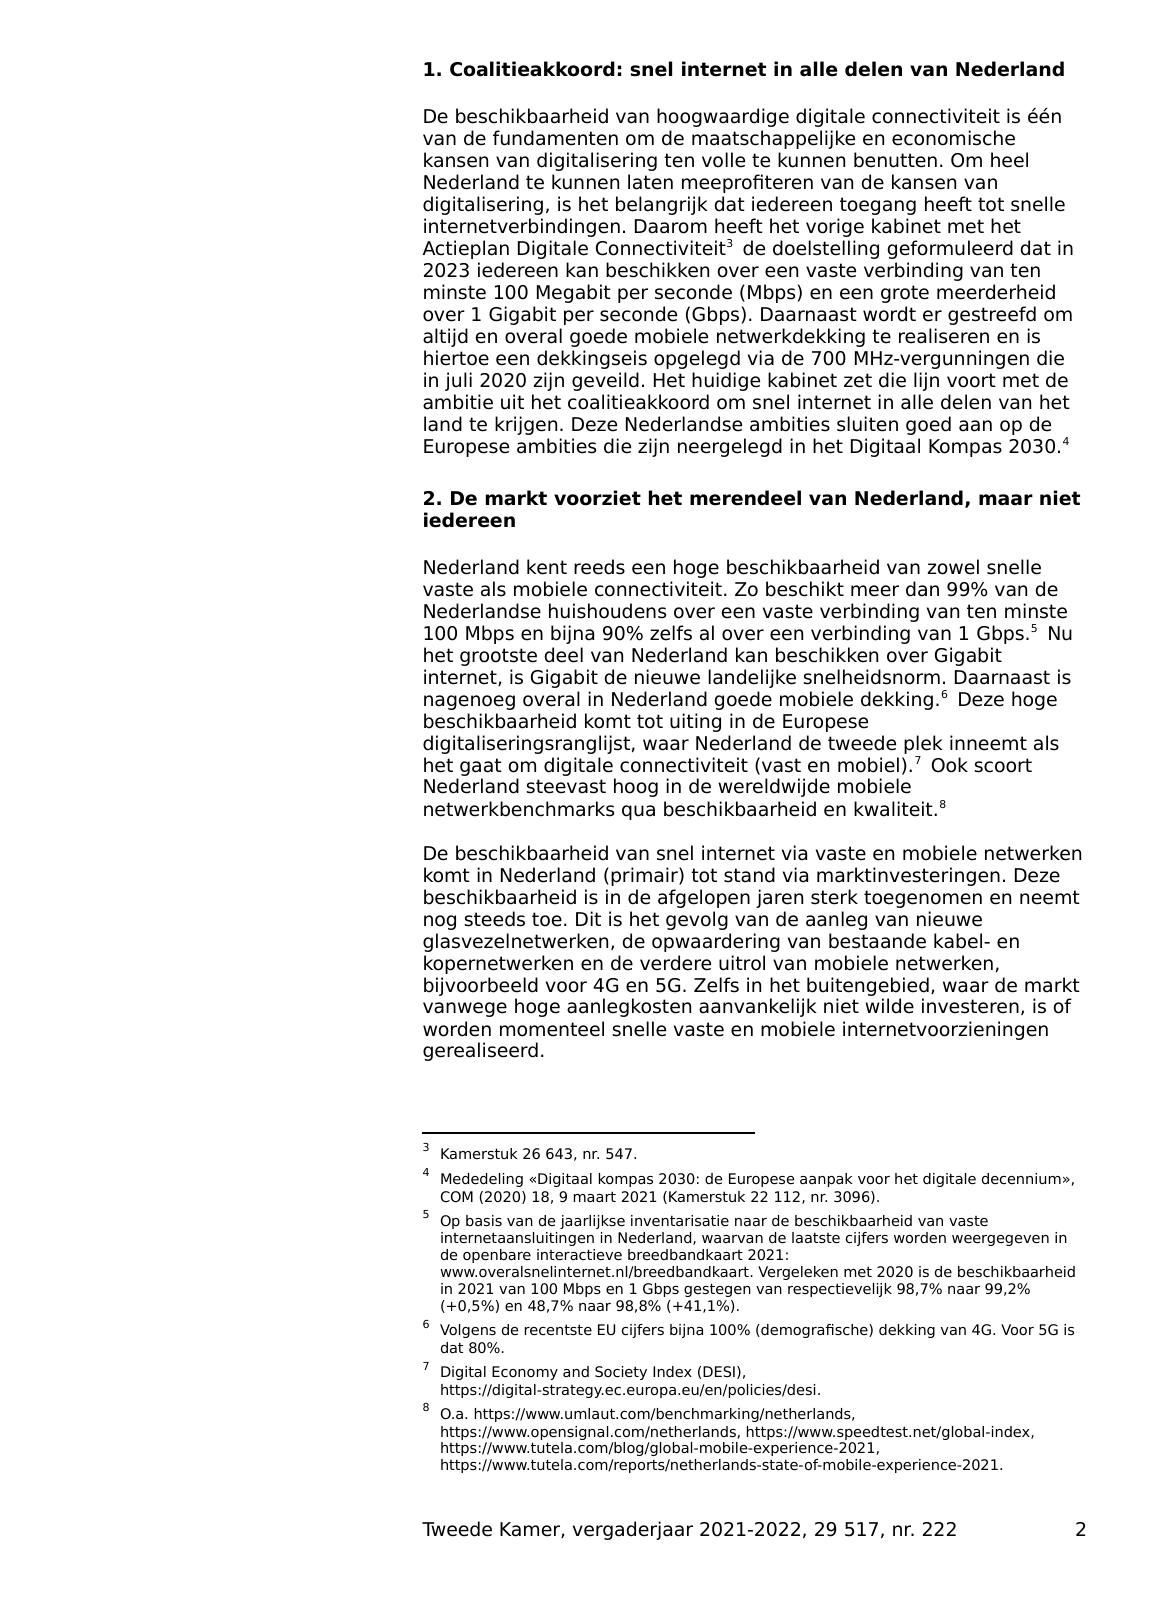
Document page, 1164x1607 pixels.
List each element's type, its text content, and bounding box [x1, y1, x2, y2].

text De beschikbaarheid van snel internet via vaste en mobiele netwerken komt in Nederland (primair) tot stand via marktinvesteringen. Deze beschikbaarheid is in de afgelopen jaren sterk toegenomen en neemt nog steeds toe. Dit is het gevolg van de aanleg van nieuwe glasvezelnetwerken, de opwaardering van bestaande kabel- en kopernetwerken en de verdere uitrol van mobiele netwerken, bijvoorbeeld voor 4G en 5G. Zelfs in het buitengebied, waar de markt vanwege hoge aanlegkosten aanvankelijk niet wilde investeren, is of worden momenteel snelle vaste en mobiele internetvoorzieningen gerealiseerd. [422, 843, 1087, 1062]
subtitle 1. Coalitieakkoord: snel internet in alle delen van Nederland [422, 59, 1087, 81]
text Digital Economy and Society Index (DESI), https://digital-strategy.ec.europa.eu/en/policies/desi. [422, 1360, 1087, 1399]
text De beschikbaarheid van hoogwaardige digitale connectiviteit is één van de fundamenten om de maatschappelijke en economische kansen van digitalisering ten volle te kunnen benutten. Om heel Nederland te kunnen laten meeprofiteren van de kansen van digitalisering, is het belangrijk dat iedereen toegang heeft tot snelle internetverbindingen. Daarom heeft het vorige kabinet met het Actieplan Digitale Connectiviteit de doelstelling geformuleerd dat in 2023 iedereen kan beschikken over een vaste verbinding van ten minste 100 Megabit per seconde (Mbps) en een grote meerderheid over 1 Gigabit per seconde (Gbps). Daarnaast wordt er gestreefd om altijd en overal goede mobiele netwerkdekking te realiseren en is hiertoe een dekkingseis opgelegd via de 700 MHz-vergunningen die in juli 2020 zijn geveild. Het huidige kabinet zet die lijn voort met de ambitie uit het coalitieakkoord om snel internet in alle delen van het land te krijgen. Deze Nederlandse ambities sluiten goed aan op de Europese ambities die zijn neergelegd in het Digitaal Kompas 2030. [422, 106, 1087, 458]
subtitle 2. De markt voorziet het merendeel van Nederland, maar niet iedereen [422, 488, 1087, 532]
text O.a. https://www.umlaut.com/benchmarking/netherlands, https://www.opensignal.com/netherlands, https://www.speedtest.net/global-index, https://www.tutela.com/blog/global-mobile-experience-2021, https://www.tutela.com/reports/netherlands-state-of-mobile-experience-2021. [422, 1402, 1087, 1474]
text Mededeling «Digitaal kompas 2030: de Europese aanpak voor het digitale decennium», COM (2020) 18, 9 maart 2021 (Kamerstuk 22 112, nr. 3096). [422, 1167, 1087, 1206]
text Nederland kent reeds een hoge beschikbaarheid van zowel snelle vaste als mobiele connectiviteit. Zo beschikt meer dan 99% van de Nederlandse huishoudens over een vaste verbinding van ten minste 100 Mbps en bijna 90% zelfs al over een verbinding van 1 Gbps. Nu het grootste deel van Nederland kan beschikken over Gigabit internet, is Gigabit de nieuwe landelijke snelheidsnorm. Daarnaast is nagenoeg overal in Nederland goede mobiele dekking. Deze hoge beschikbaarheid komt tot uiting in de Europese digitaliseringsranglijst, waar Nederland de tweede plek inneemt als het gaat om digitale connectiviteit (vast en mobiel). Ook scoort Nederland steevast hoog in de wereldwijde mobiele netwerkbenchmarks qua beschikbaarheid en kwaliteit. [422, 557, 1087, 820]
text Kamerstuk 26 643, nr. 547. [422, 1142, 1087, 1164]
text Volgens de recentste EU cijfers bijna 100% (demografische) dekking van 4G. Voor 5G is dat 80%. [422, 1318, 1087, 1357]
text Op basis van de jaarlijkse inventarisatie naar de beschikbaarheid van vaste internetaansluitingen in Nederland, waarvan de laatste cijfers worden weergegeven in de openbare interactieve breedbandkaart 2021: www.overalsnelinternet.nl/breedbandkaart. Vergeleken met 2020 is de beschikbaarheid in 2021 van 100 Mbps en 1 Gbps gestegen van respectievelijk 98,7% naar 99,2% (+0,5%) en 48,7% naar 98,8% (+41,1%). [422, 1208, 1087, 1315]
